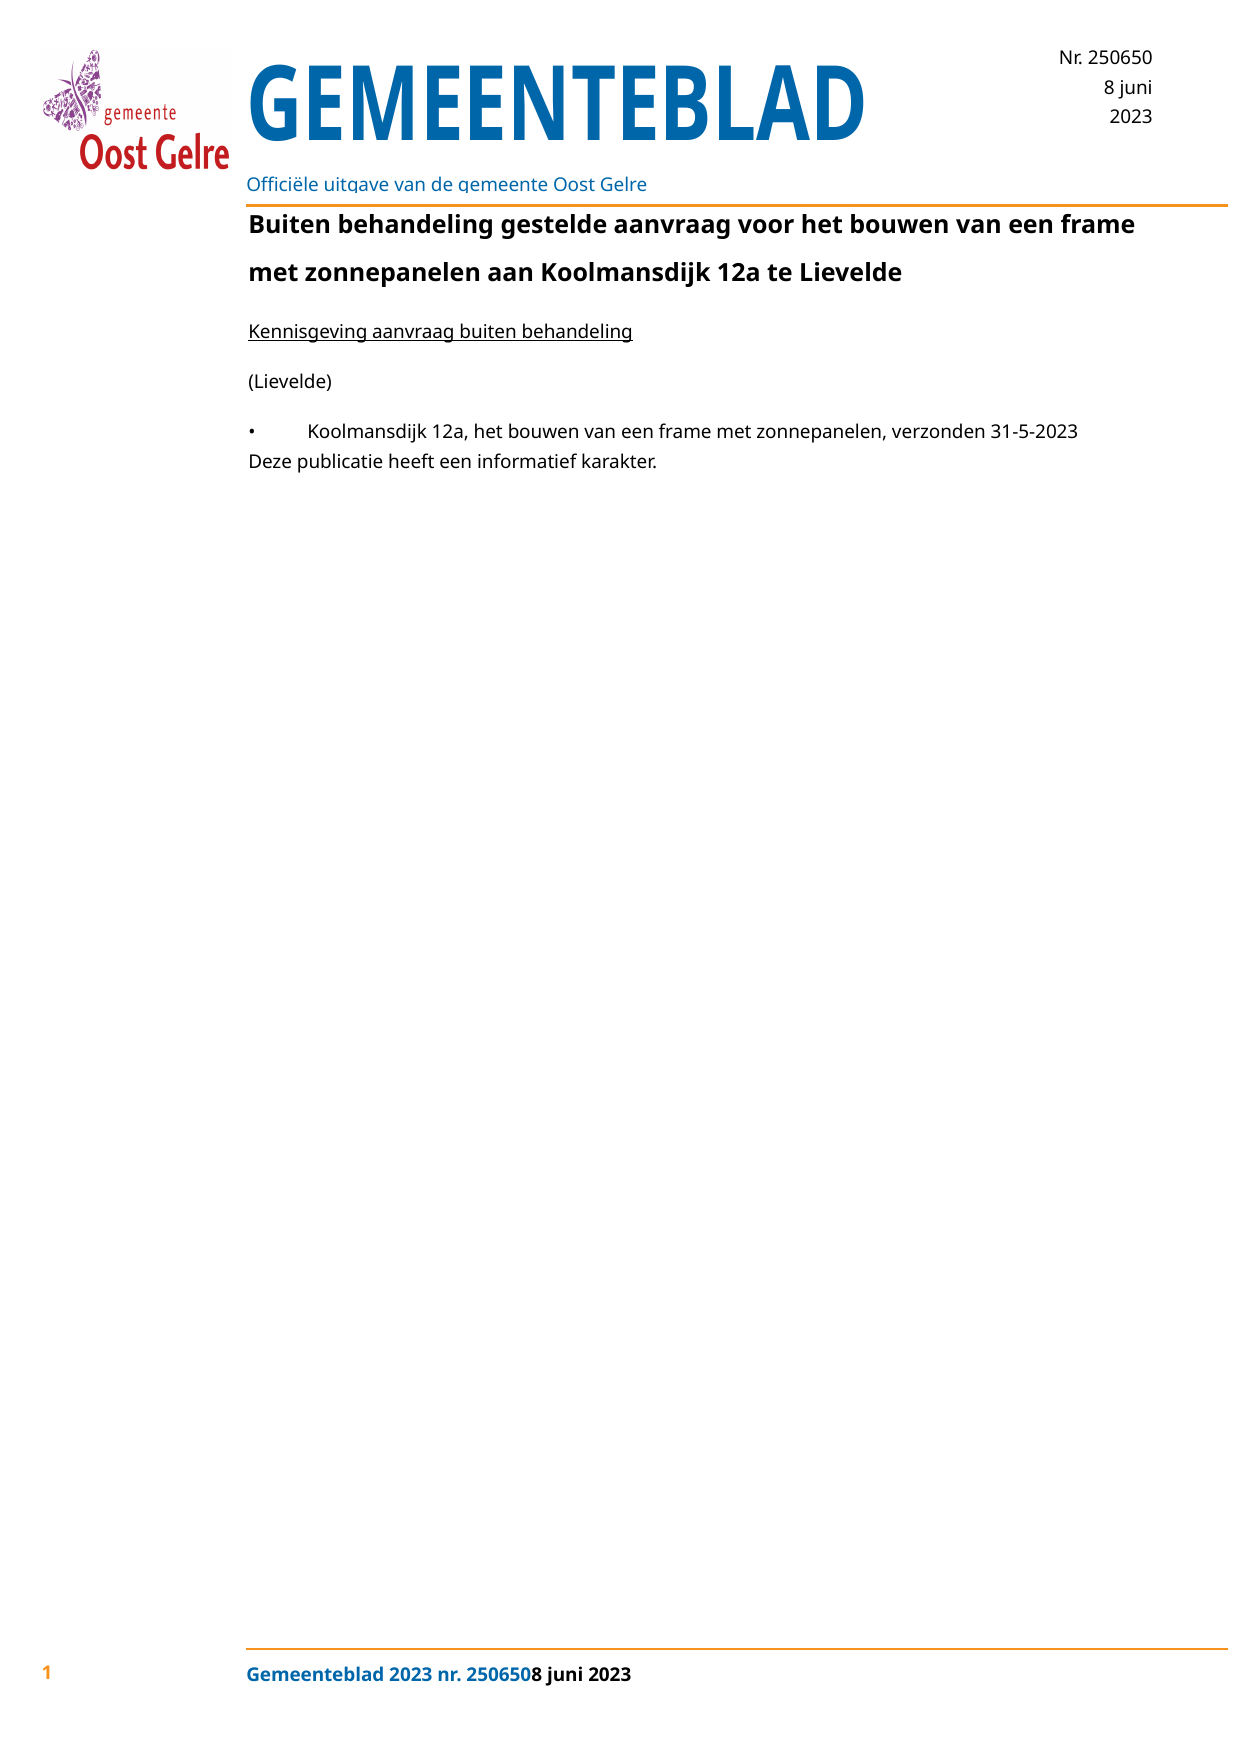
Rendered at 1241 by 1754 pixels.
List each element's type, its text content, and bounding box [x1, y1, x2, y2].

picture [41, 47, 231, 172]
text (Lievelde) [248, 368, 1152, 394]
text Kennisgeving aanvraag buiten behandeling [248, 318, 1152, 344]
list Koolmansdijk 12a, het bouwen van een frame met zonnepanelen, verzonden 31-5-2023 [248, 419, 1152, 444]
text Buiten behandeling gestelde aanvraag voor het bouwen van een frame met zonnepanelen aan Koolmansdijk 12a te Lievelde [248, 207, 1152, 288]
text Deze publicatie heeft een informatief karakter. [248, 448, 1152, 474]
